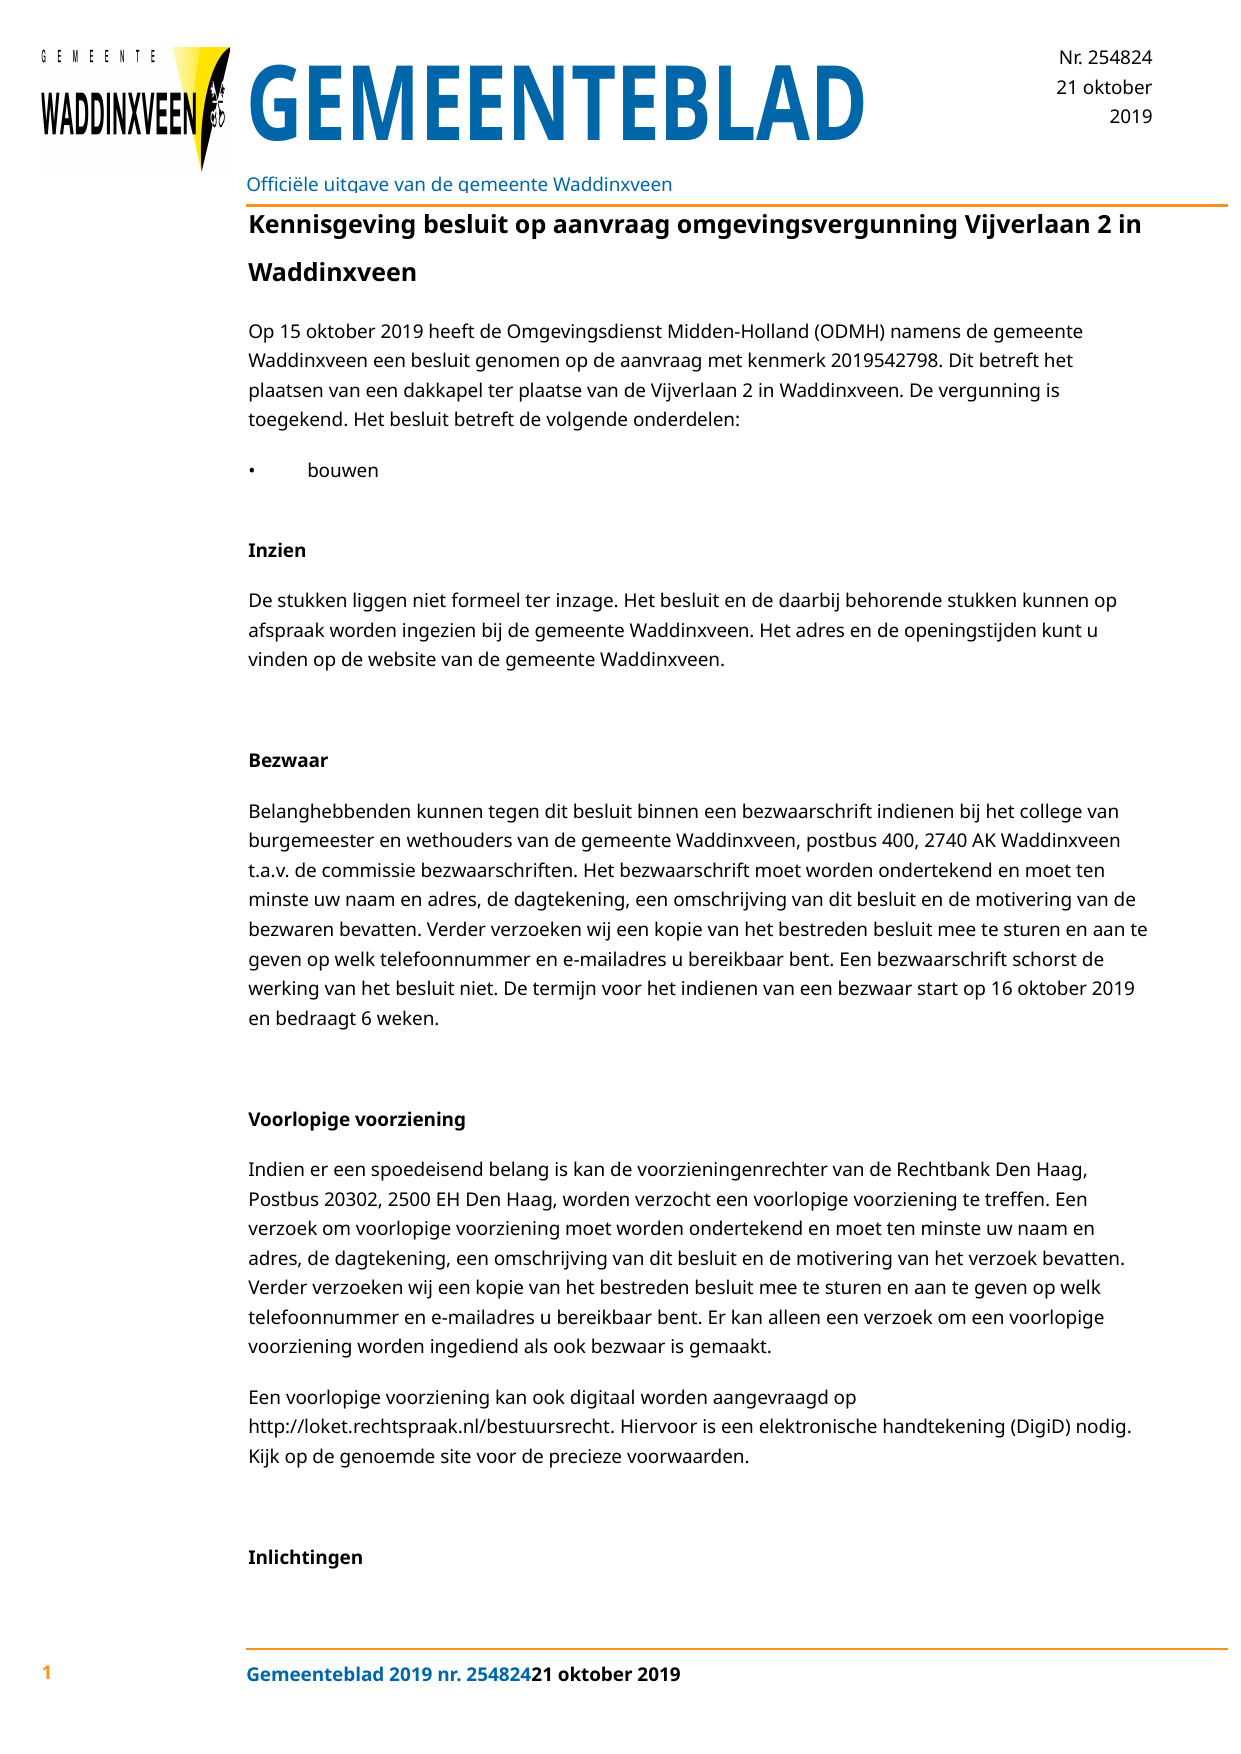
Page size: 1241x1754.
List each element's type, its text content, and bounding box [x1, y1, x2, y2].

text Inlichtingen [248, 1544, 1152, 1570]
text Inzien [248, 537, 1152, 563]
list bouwen [248, 457, 1152, 483]
picture [41, 47, 231, 172]
text Voorlopige voorziening [248, 1106, 1152, 1132]
text De stukken liggen niet formeel ter inzage. Het besluit en de daarbij behorende stukken kunnen op afspraak worden ingezien bij de gemeente Waddinxveen. Het adres en de openingstijden kunt u vinden op de website van de gemeente Waddinxveen. [248, 587, 1152, 672]
text Op 15 oktober 2019 heeft de Omgevingsdienst Midden-Holland (ODMH) namens de gemeente Waddinxveen een besluit genomen op de aanvraag met kenmerk 2019542798. Dit betreft het plaatsen van een dakkapel ter plaatse van de Vijverlaan 2 in Waddinxveen. De vergunning is toegekend. Het besluit betreft de volgende onderdelen: [248, 318, 1152, 432]
text Belanghebbenden kunnen tegen dit besluit binnen een bezwaarschrift indienen bij het college van burgemeester en wethouders van de gemeente Waddinxveen, postbus 400, 2740 AK Waddinxveen t.a.v. de commissie bezwaarschriften. Het bezwaarschrift moet worden ondertekend en moet ten minste uw naam en adres, de dagtekening, een omschrijving van dit besluit en de motivering van de bezwaren bevatten. Verder verzoeken wij een kopie van het bestreden besluit mee te sturen en aan te geven op welk telefoonnummer en e-mailadres u bereikbaar bent. Een bezwaarschrift schorst de werking van het besluit niet. De termijn voor het indienen van een bezwaar start op 16 oktober 2019 en bedraagt 6 weken. [248, 798, 1152, 1031]
text Bezwaar [248, 747, 1152, 773]
text Indien er een spoedeisend belang is kan de voorzieningenrechter van de Rechtbank Den Haag, Postbus 20302, 2500 EH Den Haag, worden verzocht een voorlopige voorziening te treffen. Een verzoek om voorlopige voorziening moet worden ondertekend en moet ten minste uw naam en adres, de dagtekening, een omschrijving van dit besluit en de motivering van het verzoek bevatten. Verder verzoeken wij een kopie van het bestreden besluit mee te sturen en aan te geven op welk telefoonnummer en e-mailadres u bereikbaar bent. Er kan alleen een verzoek om een voorlopige voorziening worden ingediend als ook bezwaar is gemaakt. [248, 1156, 1152, 1359]
text Kennisgeving besluit op aanvraag omgevingsvergunning Vijverlaan 2 in Waddinxveen [248, 207, 1152, 288]
text Een voorlopige voorziening kan ook digitaal worden aangevraagd op http://loket.rechtspraak.nl/bestuursrecht. Hiervoor is een elektronische handtekening (DigiD) nodig. Kijk op de genoemde site voor de precieze voorwaarden. [248, 1384, 1152, 1469]
